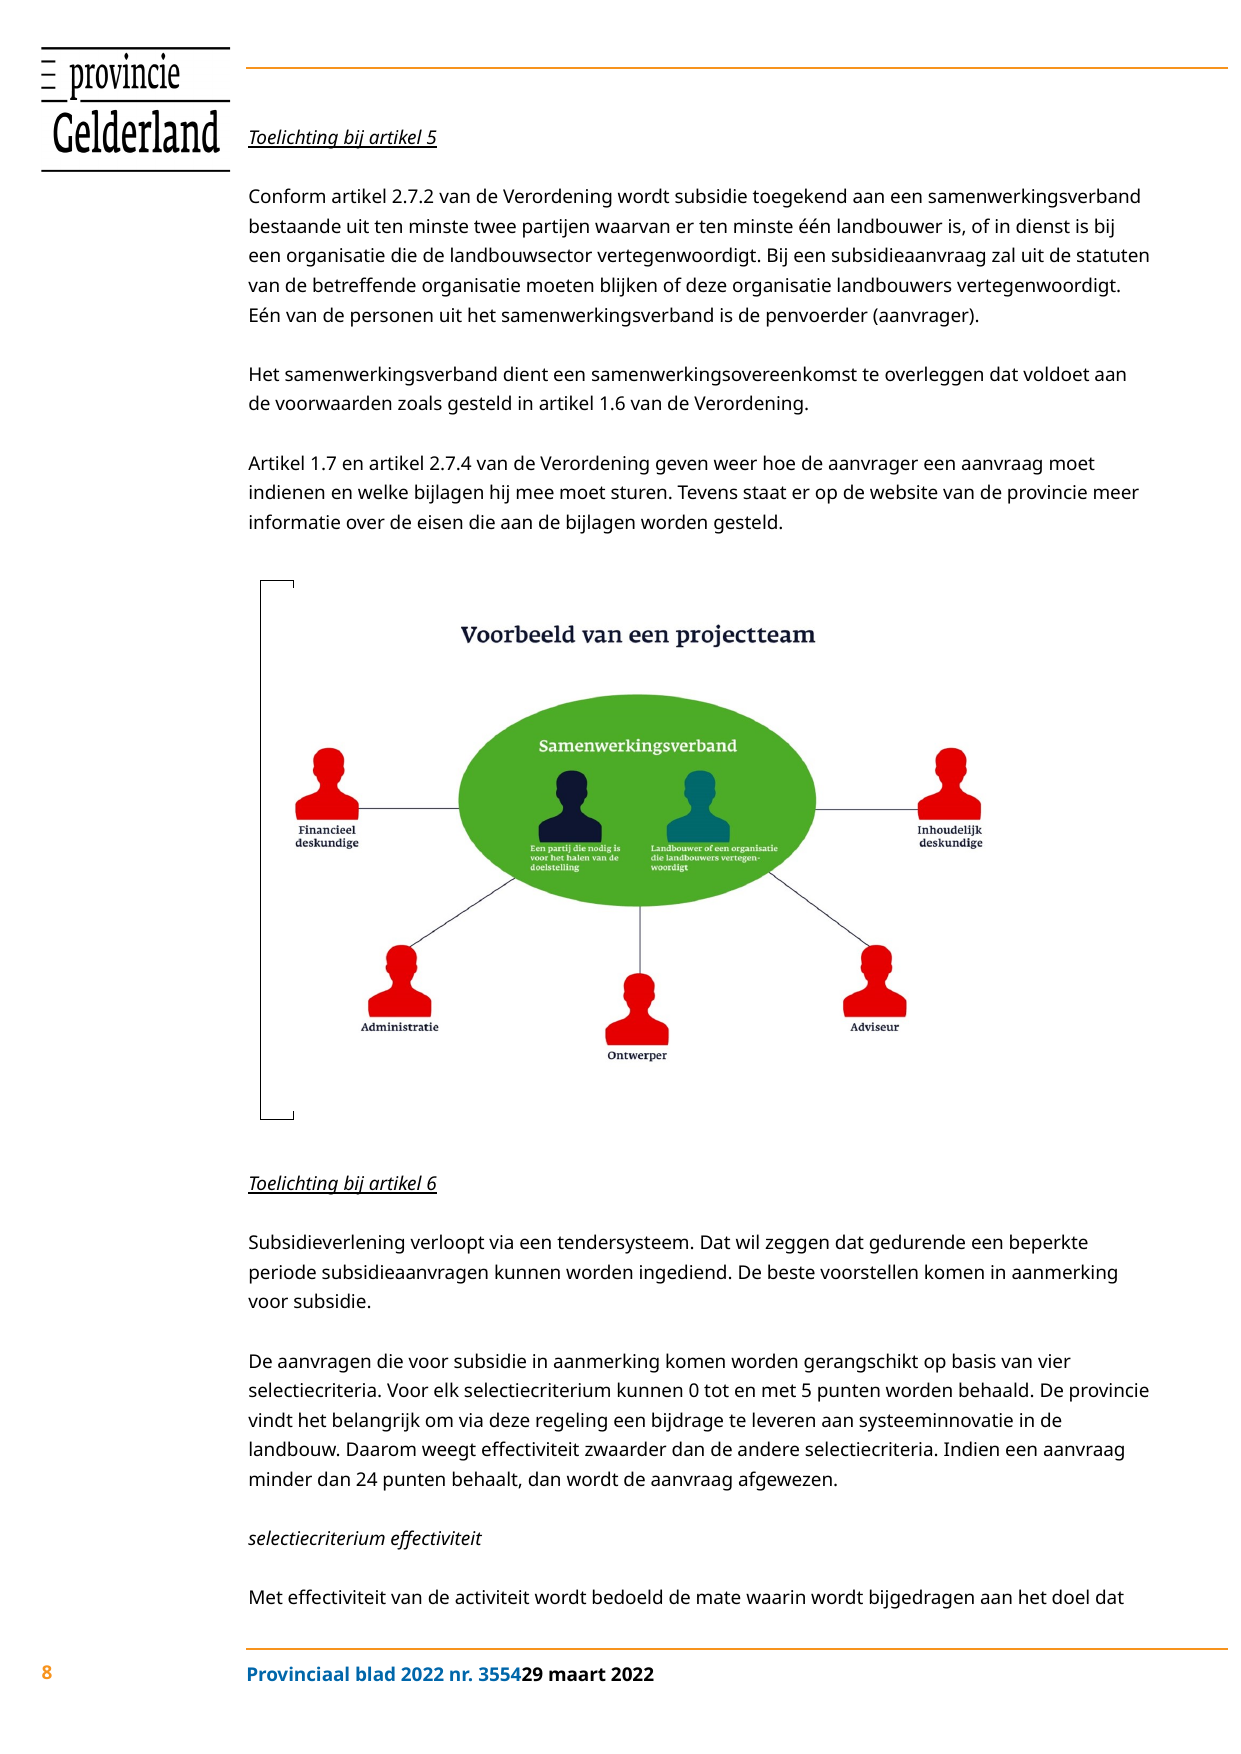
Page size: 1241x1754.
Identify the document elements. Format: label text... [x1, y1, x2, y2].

text Toelichting bij artikel 6 [248, 1170, 1152, 1196]
text Het samenwerkingsverband dient een samenwerkingsovereenkomst te overleggen dat voldoet aan de voorwaarden zoals gesteld in artikel 1.6 van de Verordening. [248, 361, 1152, 416]
text Met effectiviteit van de activiteit wordt bedoeld de mate waarin wordt bijgedragen aan het doel dat [248, 1584, 1152, 1610]
text Subsidieverlening verloopt via een tendersysteem. Dat wil zeggen dat gedurende een beperkte periode subsidieaanvragen kunnen worden ingediend. De beste voorstellen komen in aanmerking voor subsidie. [248, 1229, 1152, 1314]
text selectiecriterium effectiviteit [248, 1525, 1152, 1551]
picture [41, 47, 231, 172]
text Artikel 1.7 en artikel 2.7.4 van de Verordening geven weer hoe de aanvrager een aanvraag moet indienen en welke bijlagen hij mee moet sturen. Tevens staat er op de website van de provincie meer informatie over de eisen die aan de bijlagen worden gesteld. [248, 450, 1152, 535]
text Conform artikel 2.7.2 van de Verordening wordt subsidie toegekend aan een samenwerkingsverband bestaande uit ten minste twee partijen waarvan er ten minste één landbouwer is, of in dienst is bij een organisatie die de landbouwsector vertegenwoordigt. Bij een subsidieaanvraag zal uit de statuten van de betreffende organisatie moeten blijken of deze organisatie landbouwers vertegenwoordigt. Eén van de personen uit het samenwerkingsverband is de penvoerder (aanvrager). [248, 183, 1152, 328]
text Toelichting bij artikel 5 [248, 124, 1152, 150]
text De aanvragen die voor subsidie in aanmerking komen worden gerangschikt op basis van vier selectiecriteria. Voor elk selectiecriterium kunnen 0 tot en met 5 punten worden behaald. De provincie vindt het belangrijk om via deze regeling een bijdrage te leveren aan systeeminnovatie in de landbouw. Daarom weegt effectiviteit zwaarder dan de andere selectiecriteria. Indien een aanvraag minder dan 24 punten behaalt, dan wordt de aanvraag afgewezen. [248, 1348, 1152, 1492]
picture [268, 588, 1008, 1111]
